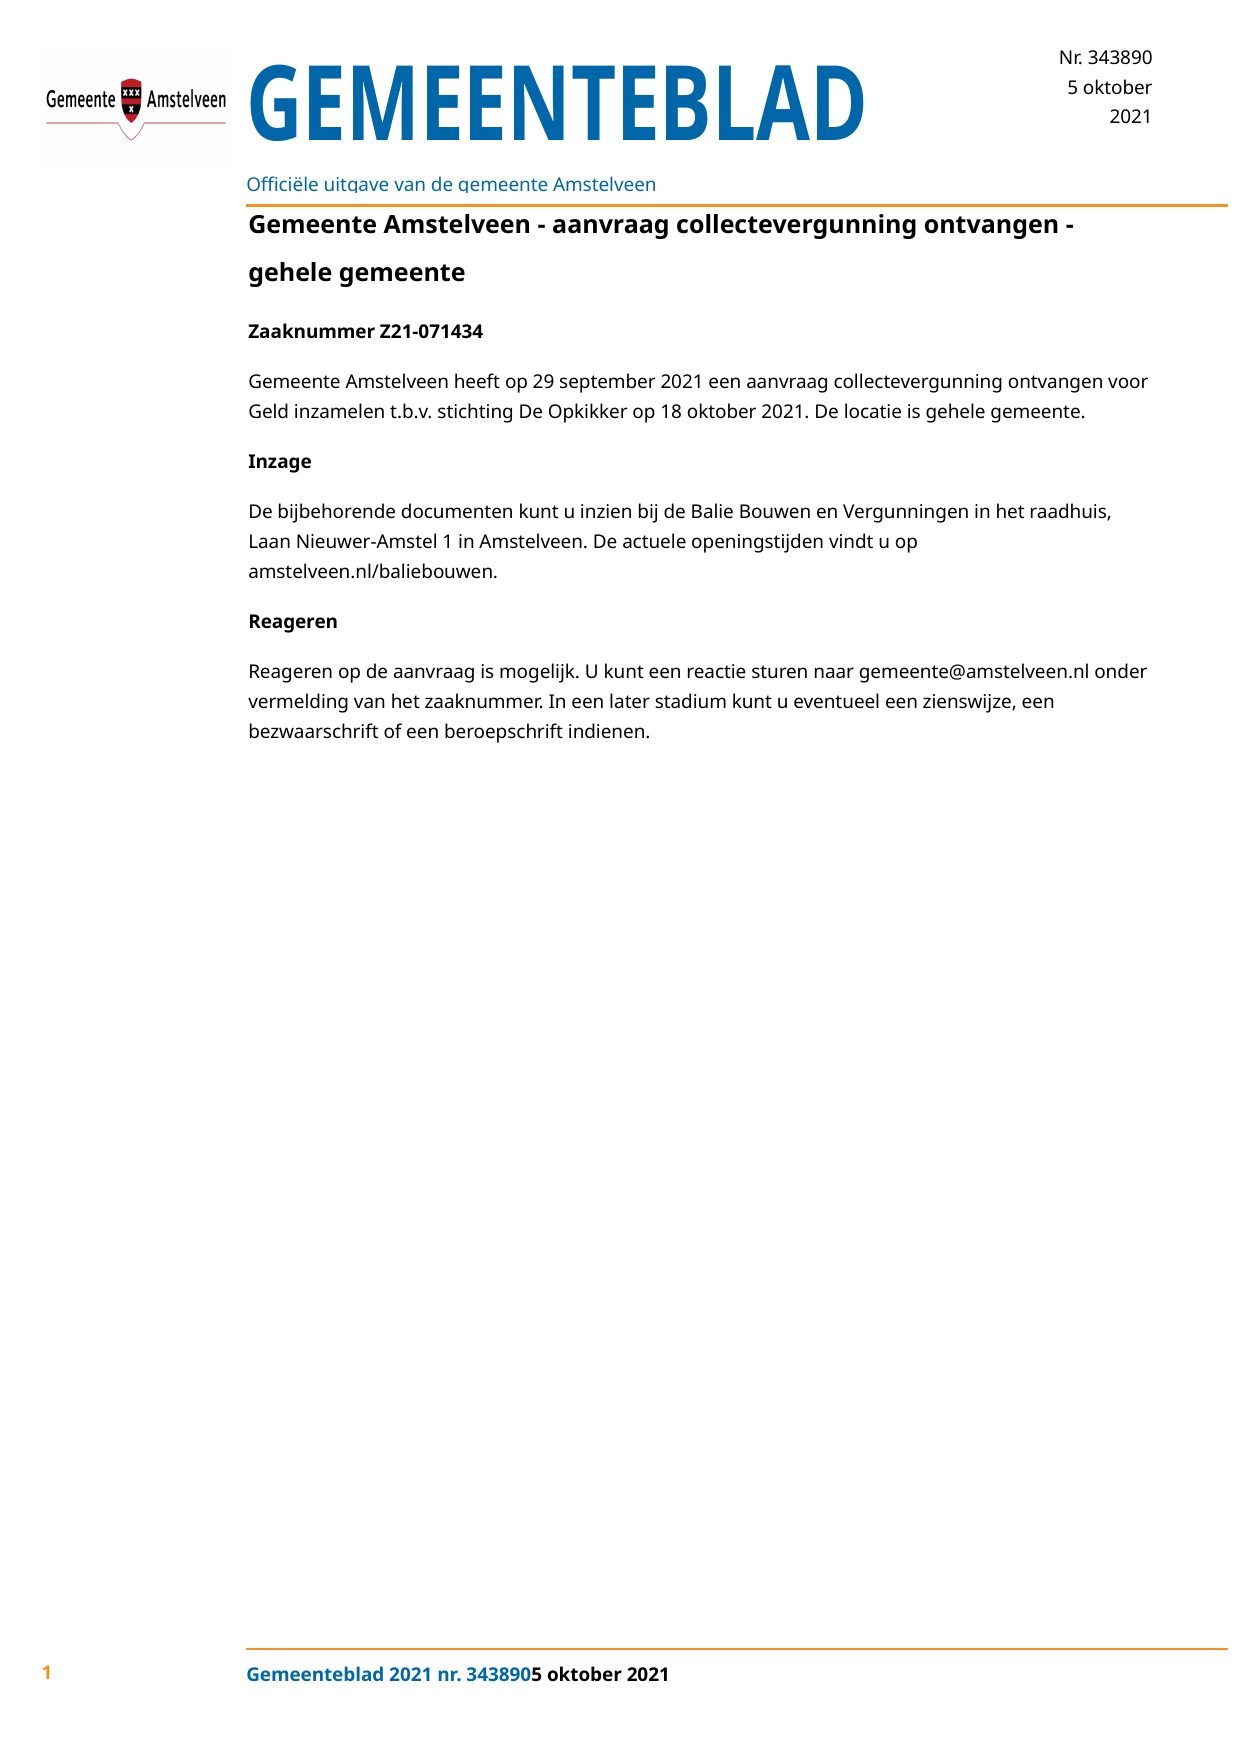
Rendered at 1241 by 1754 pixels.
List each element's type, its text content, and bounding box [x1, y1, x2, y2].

text Reageren [248, 608, 1152, 634]
text Gemeente Amstelveen - aanvraag collectevergunning ontvangen - gehele gemeente [248, 207, 1152, 288]
text Inzage [248, 448, 1152, 474]
text Gemeente Amstelveen heeft op 29 september 2021 een aanvraag collectevergunning ontvangen voor Geld inzamelen t.b.v. stichting De Opkikker op 18 oktober 2021. De locatie is gehele gemeente. [248, 368, 1152, 424]
text De bijbehorende documenten kunt u inzien bij de Balie Bouwen en Vergunningen in het raadhuis, Laan Nieuwer-Amstel 1 in Amstelveen. De actuele openingstijden vindt u op amstelveen.nl/baliebouwen. [248, 499, 1152, 584]
text Reageren op de aanvraag is mogelijk. U kunt een reactie sturen naar gemeente@amstelveen.nl onder vermelding van het zaaknummer. In een later stadium kunt u eventueel een zienswijze, een bezwaarschrift of een beroepschrift indienen. [248, 659, 1152, 744]
text Zaaknummer Z21-071434 [248, 318, 1152, 344]
picture [41, 47, 231, 172]
